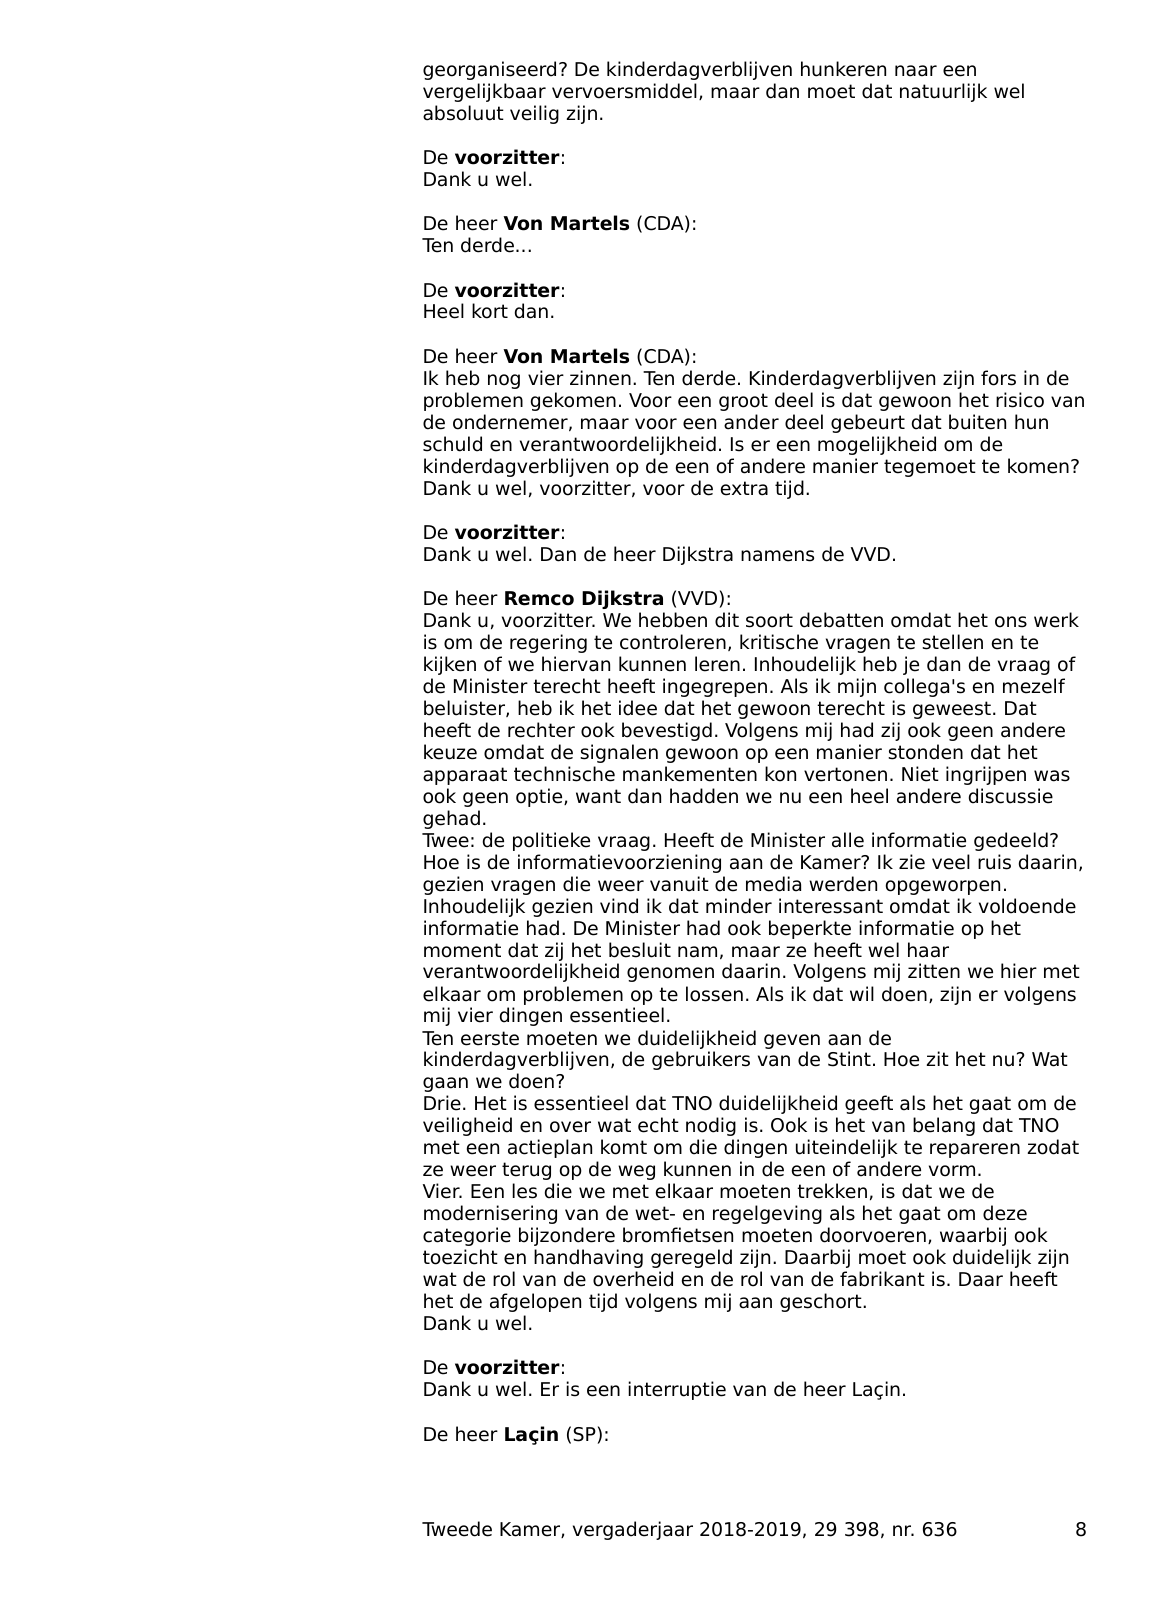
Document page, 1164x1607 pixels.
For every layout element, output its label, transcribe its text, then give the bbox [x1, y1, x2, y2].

text Dank u, voorzitter. We hebben dit soort debatten omdat het ons werk is om de regering te controleren, kritische vragen te stellen en te kijken of we hiervan kunnen leren. Inhoudelijk heb je dan de vraag of de Minister terecht heeft ingegrepen. Als ik mijn collega's en mezelf beluister, heb ik het idee dat het gewoon terecht is geweest. Dat heeft de rechter ook bevestigd. Volgens mij had zij ook geen andere keuze omdat de signalen gewoon op een manier stonden dat het apparaat technische mankementen kon vertonen. Niet ingrijpen was ook geen optie, want dan hadden we nu een heel andere discussie gehad. [422, 610, 1087, 829]
text De voorzitter: [422, 279, 1087, 301]
text Twee: de politieke vraag. Heeft de Minister alle informatie gedeeld? Hoe is de informatievoorziening aan de Kamer? Ik zie veel ruis daarin, gezien vragen die weer vanuit de media werden opgeworpen. Inhoudelijk gezien vind ik dat minder interessant omdat ik voldoende informatie had. De Minister had ook beperkte informatie op het moment dat zij het besluit nam, maar ze heeft wel haar verantwoordelijkheid genomen daarin. Volgens mij zitten we hier met elkaar om problemen op te lossen. Als ik dat wil doen, zijn er volgens mij vier dingen essentieel. [422, 829, 1087, 1027]
text Dank u wel. [422, 1313, 1087, 1335]
text georganiseerd? De kinderdagverblijven hunkeren naar een vergelijkbaar vervoersmiddel, maar dan moet dat natuurlijk wel absoluut veilig zijn. [422, 59, 1087, 125]
text Ik heb nog vier zinnen. Ten derde. Kinderdagverblijven zijn fors in de problemen gekomen. Voor een groot deel is dat gewoon het risico van de ondernemer, maar voor een ander deel gebeurt dat buiten hun schuld en verantwoordelijkheid. Is er een mogelijkheid om de kinderdagverblijven op de een of andere manier tegemoet te komen? [422, 368, 1087, 477]
text Dank u wel. Dan de heer Dijkstra namens de VVD. [422, 544, 1087, 566]
text De voorzitter: [422, 147, 1087, 169]
text Drie. Het is essentieel dat TNO duidelijkheid geeft als het gaat om de veiligheid en over wat echt nodig is. Ook is het van belang dat TNO met een actieplan komt om die dingen uiteindelijk te repareren zodat ze weer terug op de weg kunnen in de een of andere vorm. [422, 1093, 1087, 1181]
text Dank u wel. Er is een interruptie van de heer Laçin. [422, 1379, 1087, 1401]
text De heer Laçin (SP): [422, 1423, 1087, 1445]
text De heer Von Martels (CDA): [422, 346, 1087, 368]
text De heer Remco Dijkstra (VVD): [422, 588, 1087, 610]
text De voorzitter: [422, 1357, 1087, 1379]
text Ten eerste moeten we duidelijkheid geven aan de kinderdagverblijven, de gebruikers van de Stint. Hoe zit het nu? Wat gaan we doen? [422, 1027, 1087, 1093]
text Dank u wel, voorzitter, voor de extra tijd. [422, 477, 1087, 499]
text Vier. Een les die we met elkaar moeten trekken, is dat we de modernisering van de wet- en regelgeving als het gaat om deze categorie bijzondere bromfietsen moeten doorvoeren, waarbij ook toezicht en handhaving geregeld zijn. Daarbij moet ook duidelijk zijn wat de rol van de overheid en de rol van de fabrikant is. Daar heeft het de afgelopen tijd volgens mij aan geschort. [422, 1181, 1087, 1313]
text De voorzitter: [422, 522, 1087, 544]
text Ten derde... [422, 235, 1087, 257]
text De heer Von Martels (CDA): [422, 213, 1087, 235]
text Dank u wel. [422, 169, 1087, 191]
text Heel kort dan. [422, 301, 1087, 323]
